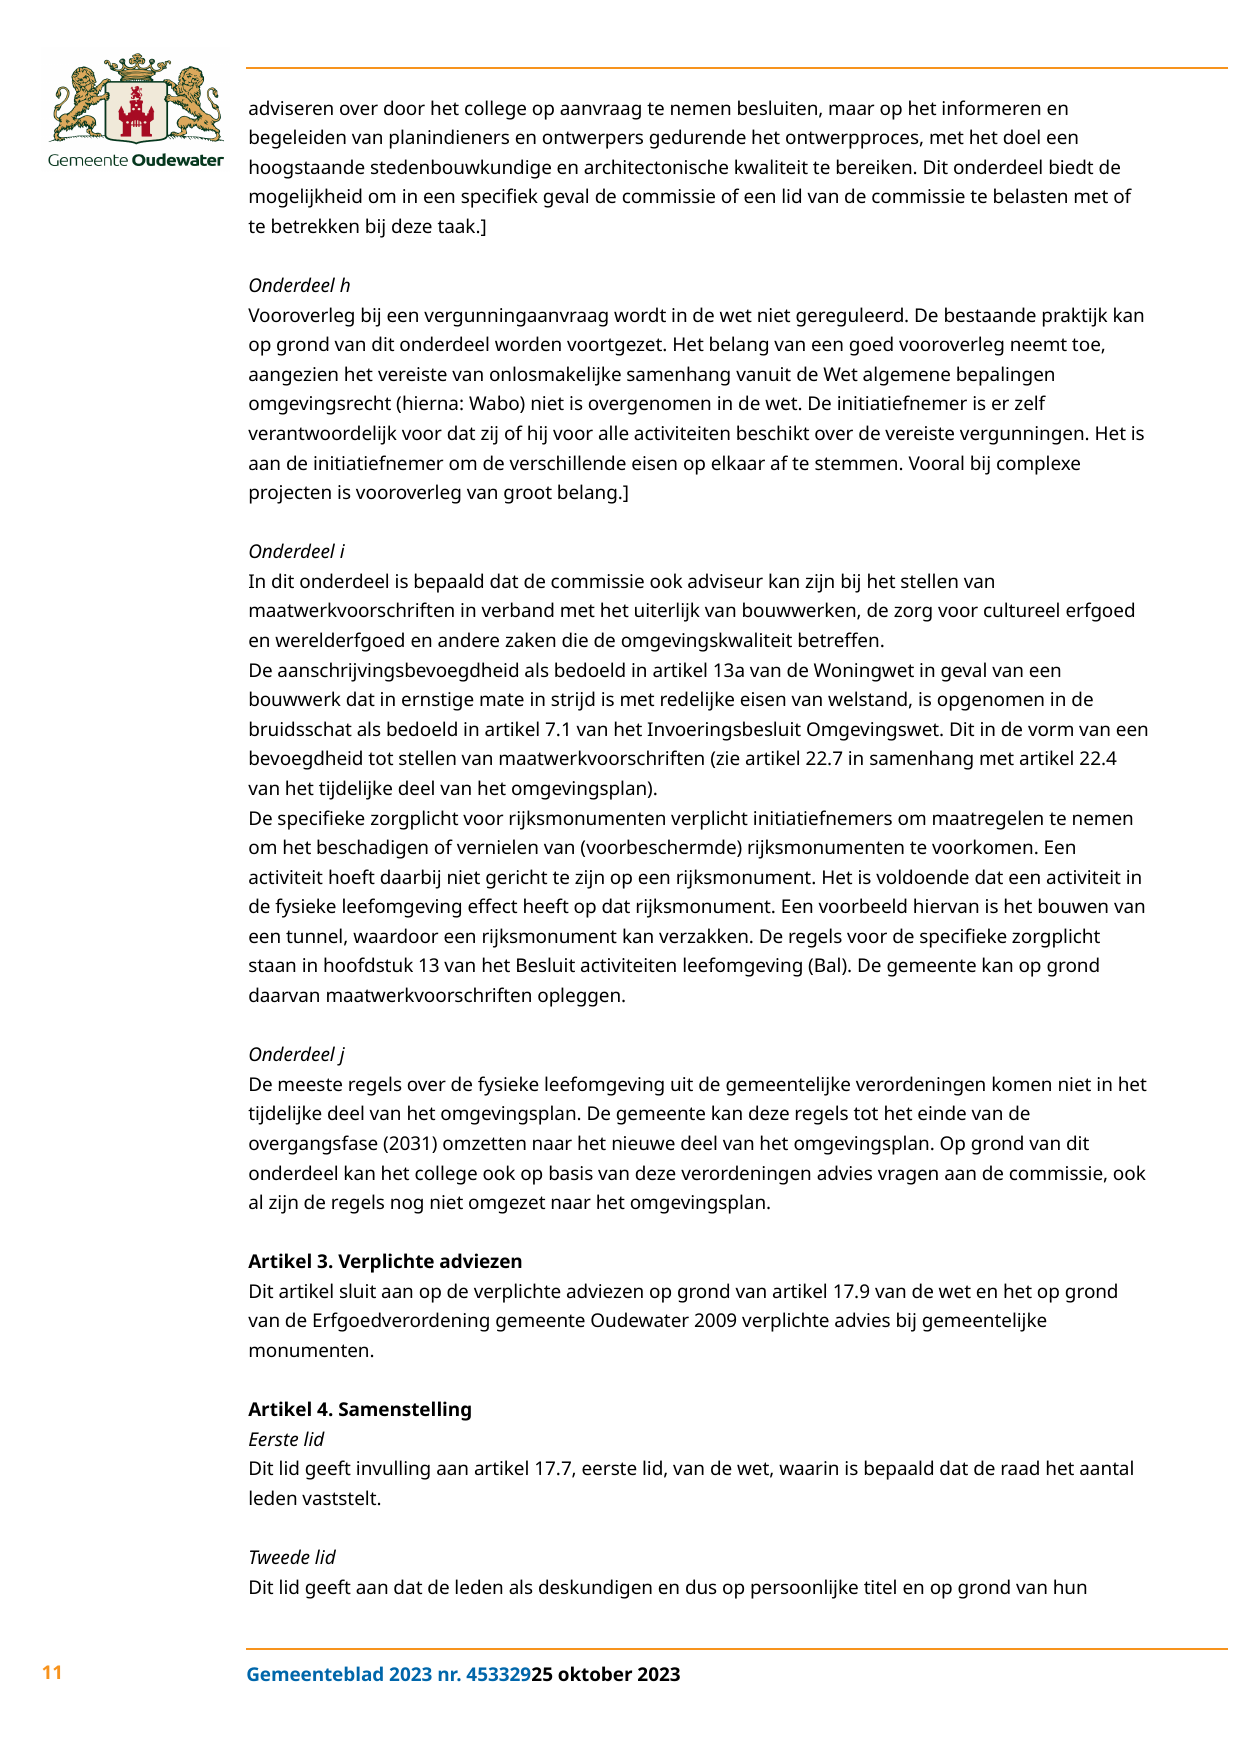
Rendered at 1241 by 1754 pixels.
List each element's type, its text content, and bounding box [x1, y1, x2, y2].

text Dit artikel sluit aan op de verplichte adviezen op grond van artikel 17.9 van de wet en het op grond van de Erfgoedverordening gemeente Oudewater 2009 verplichte advies bij gemeentelijke monumenten. [248, 1278, 1152, 1363]
text Eerste lid [248, 1426, 1152, 1452]
text Artikel 4. Samenstelling [248, 1396, 1152, 1422]
text Dit lid geeft aan dat de leden als deskundigen en dus op persoonlijke titel en op grond van hun [248, 1574, 1152, 1600]
text Tweede lid [248, 1544, 1152, 1570]
text De meeste regels over de fysieke leefomgeving uit de gemeentelijke verordeningen komen niet in het tijdelijke deel van het omgevingsplan. De gemeente kan deze regels tot het einde van de overgangsfase (2031) omzetten naar het nieuwe deel van het omgevingsplan. Op grond van dit onderdeel kan het college ook op basis van deze verordeningen advies vragen aan de commissie, ook al zijn de regels nog niet omgezet naar het omgevingsplan. [248, 1071, 1152, 1215]
text Artikel 3. Verplichte adviezen [248, 1248, 1152, 1274]
text Dit lid geeft invulling aan artikel 17.7, eerste lid, van de wet, waarin is bepaald dat de raad het aantal leden vaststelt. [248, 1456, 1152, 1511]
text In dit onderdeel is bepaald dat de commissie ook adviseur kan zijn bij het stellen van maatwerkvoorschriften in verband met het uiterlijk van bouwwerken, de zorg voor cultureel erfgoed en werelderfgoed en andere zaken die de omgevingskwaliteit betreffen. [248, 568, 1152, 653]
picture [41, 47, 231, 172]
text De aanschrijvingsbevoegdheid als bedoeld in artikel 13a van de Woningwet in geval van een bouwwerk dat in ernstige mate in strijd is met redelijke eisen van welstand, is opgenomen in de bruidsschat als bedoeld in artikel 7.1 van het Invoeringsbesluit Omgevingswet. Dit in de vorm van een bevoegdheid tot stellen van maatwerkvoorschriften (zie artikel 22.7 in samenhang met artikel 22.4 van het tijdelijke deel van het omgevingsplan). [248, 657, 1152, 801]
text Onderdeel j [248, 1041, 1152, 1067]
text De specifieke zorgplicht voor rijksmonumenten verplicht initiatiefnemers om maatregelen te nemen om het beschadigen of vernielen van (voorbeschermde) rijksmonumenten te voorkomen. Een activiteit hoeft daarbij niet gericht te zijn op een rijksmonument. Het is voldoende dat een activiteit in de fysieke leefomgeving effect heeft op dat rijksmonument. Een voorbeeld hiervan is het bouwen van een tunnel, waardoor een rijksmonument kan verzakken. De regels voor de specifieke zorgplicht staan in hoofdstuk 13 van het Besluit activiteiten leefomgeving (Bal). De gemeente kan op grond daarvan maatwerkvoorschriften opleggen. [248, 805, 1152, 1008]
text Vooroverleg bij een vergunningaanvraag wordt in de wet niet gereguleerd. De bestaande praktijk kan op grond van dit onderdeel worden voortgezet. Het belang van een goed vooroverleg neemt toe, aangezien het vereiste van onlosmakelijke samenhang vanuit de Wet algemene bepalingen omgevingsrecht (hierna: Wabo) niet is overgenomen in de wet. De initiatiefnemer is er zelf verantwoordelijk voor dat zij of hij voor alle activiteiten beschikt over de vereiste vergunningen. Het is aan de initiatiefnemer om de verschillende eisen op elkaar af te stemmen. Vooral bij complexe projecten is vooroverleg van groot belang.] [248, 302, 1152, 505]
text Onderdeel h [248, 272, 1152, 298]
text Onderdeel i [248, 538, 1152, 564]
text adviseren over door het college op aanvraag te nemen besluiten, maar op het informeren en begeleiden van planindieners en ontwerpers gedurende het ontwerpproces, met het doel een hoogstaande stedenbouwkundige en architectonische kwaliteit te bereiken. Dit onderdeel biedt de mogelijkheid om in een specifiek geval de commissie of een lid van de commissie te belasten met of te betrekken bij deze taak.] [248, 95, 1152, 239]
